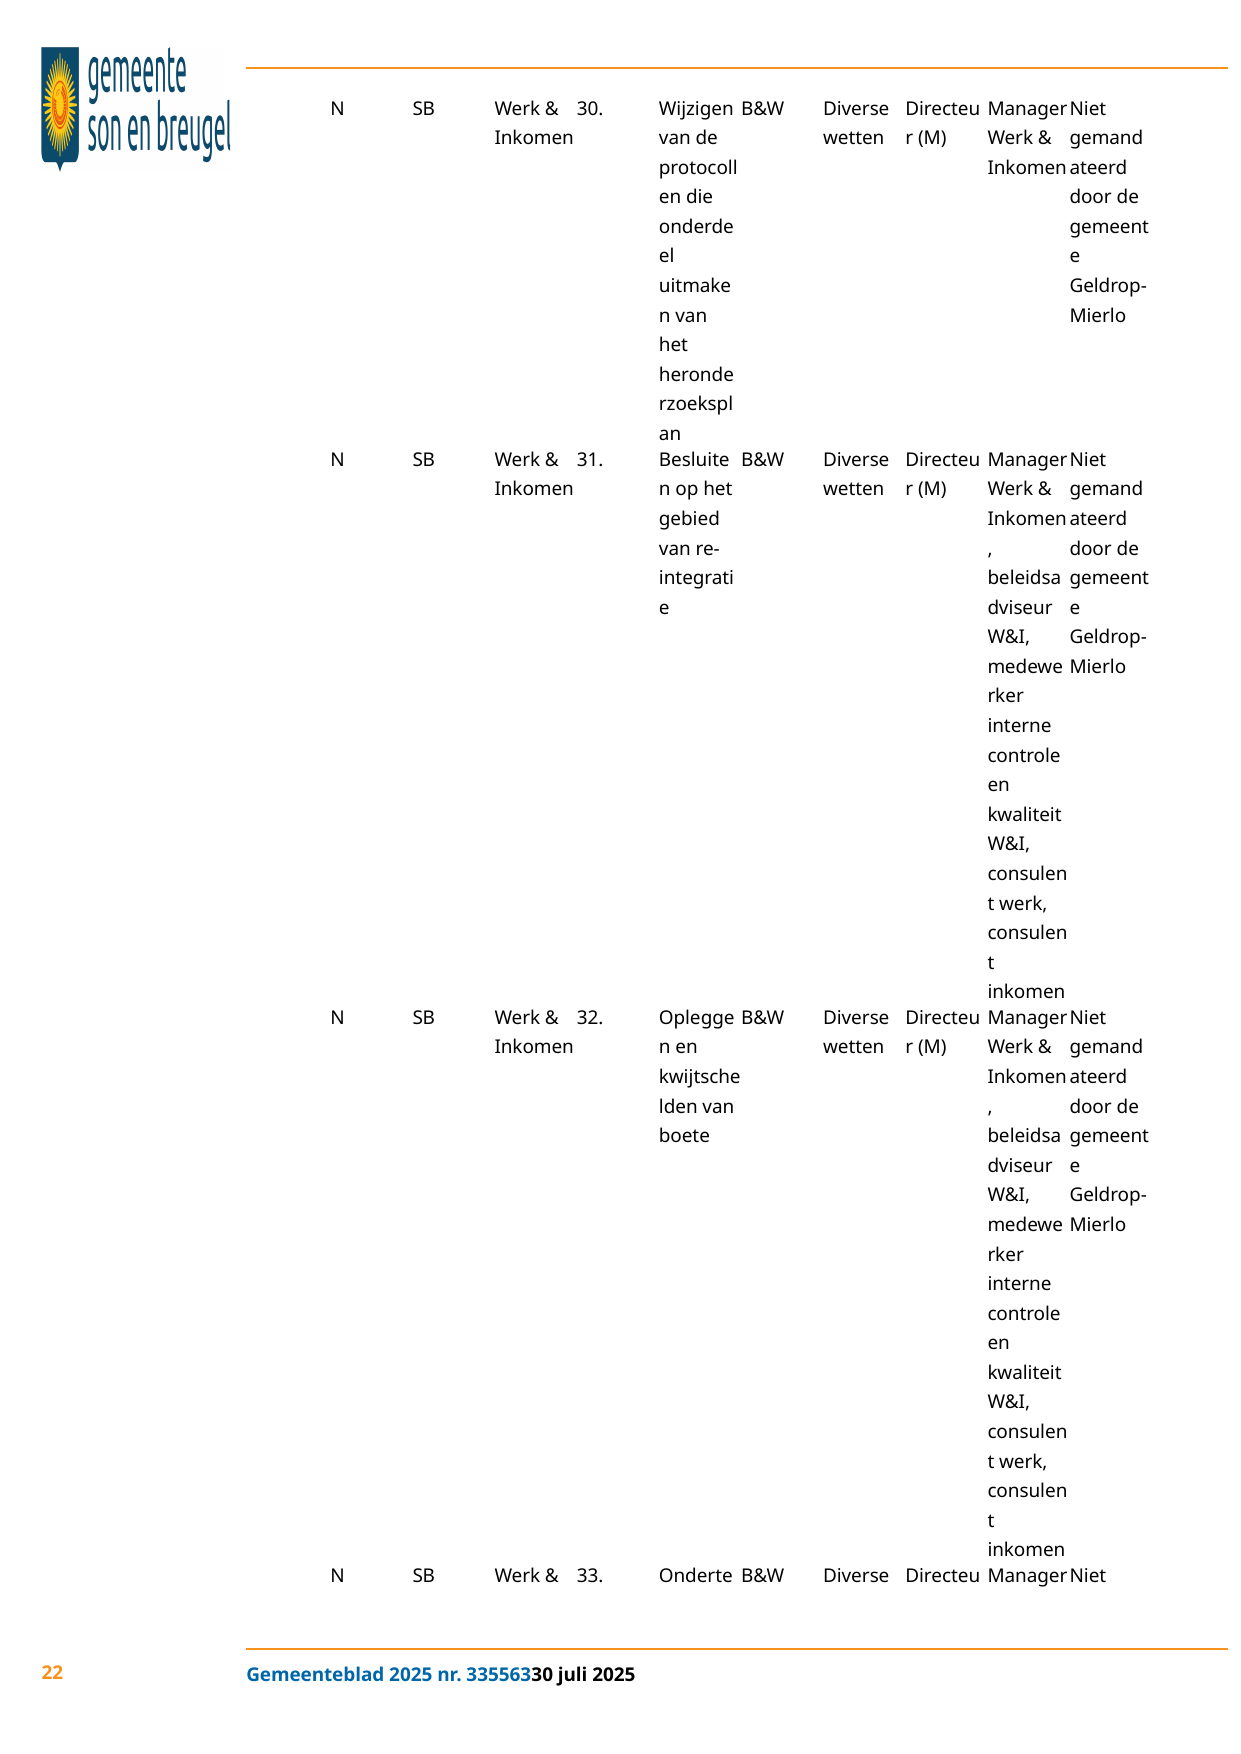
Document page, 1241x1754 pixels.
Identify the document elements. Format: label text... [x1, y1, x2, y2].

table_cell Diverse wetten [823, 1004, 905, 1562]
table_cell 30. [577, 95, 659, 446]
table_cell [248, 95, 330, 446]
table_cell Werk & Inkomen [494, 95, 577, 446]
table_cell B&W [741, 95, 823, 446]
table_cell Niet [1069, 1563, 1152, 1588]
table_cell SB [412, 1563, 494, 1588]
table_cell Directeur (M) [905, 1004, 987, 1562]
table_cell Werk & Inkomen [494, 1004, 577, 1562]
table_cell [248, 1004, 330, 1562]
table_cell N [330, 1563, 412, 1588]
table_cell Opleggen en kwijtschelden van boete [659, 1004, 741, 1562]
table_cell Manager [987, 1563, 1069, 1588]
table_cell Manager Werk & Inkomen, beleidsadviseur W&I, medewerker interne controle en kwaliteit W&I, consulent werk, consulent inkomen [987, 446, 1069, 1004]
table_cell Niet gemandateerd door de gemeente Geldrop-Mierlo [1069, 1004, 1152, 1562]
table_cell B&W [741, 1004, 823, 1562]
table_cell Manager Werk & Inkomen [987, 95, 1069, 446]
table_cell SB [412, 1004, 494, 1562]
table_cell SB [412, 95, 494, 446]
table_cell Niet gemandateerd door de gemeente Geldrop-Mierlo [1069, 446, 1152, 1004]
table_cell N [330, 446, 412, 1004]
table_cell Wijzigen van de protocollen die onderdeel uitmaken van het heronderzoeksplan [659, 95, 741, 446]
table_cell SB [412, 446, 494, 1004]
table_cell Besluiten op het gebied van re-integratie [659, 446, 741, 1004]
table_cell Niet gemandateerd door de gemeente Geldrop-Mierlo [1069, 95, 1152, 446]
table_cell B&W [741, 1563, 823, 1588]
table_cell Werk & [494, 1563, 577, 1588]
table_cell 32. [577, 1004, 659, 1562]
table_cell Manager Werk & Inkomen, beleidsadviseur W&I, medewerker interne controle en kwaliteit W&I, consulent werk, consulent inkomen [987, 1004, 1069, 1562]
table_cell 31. [577, 446, 659, 1004]
table_cell Diverse wetten [823, 446, 905, 1004]
table_cell Directeu [905, 1563, 987, 1588]
table_cell Diverse wetten [823, 95, 905, 446]
table_cell Werk & Inkomen [494, 446, 577, 1004]
table_cell Directeur (M) [905, 95, 987, 446]
picture [41, 47, 231, 172]
table_cell Diverse [823, 1563, 905, 1588]
table_cell [248, 446, 330, 1004]
table_cell N [330, 95, 412, 446]
table_cell Directeur (M) [905, 446, 987, 1004]
table_cell 33. [577, 1563, 659, 1588]
table_cell B&W [741, 446, 823, 1004]
table_cell [248, 1563, 330, 1588]
table_cell Onderte [659, 1563, 741, 1588]
table_cell N [330, 1004, 412, 1562]
